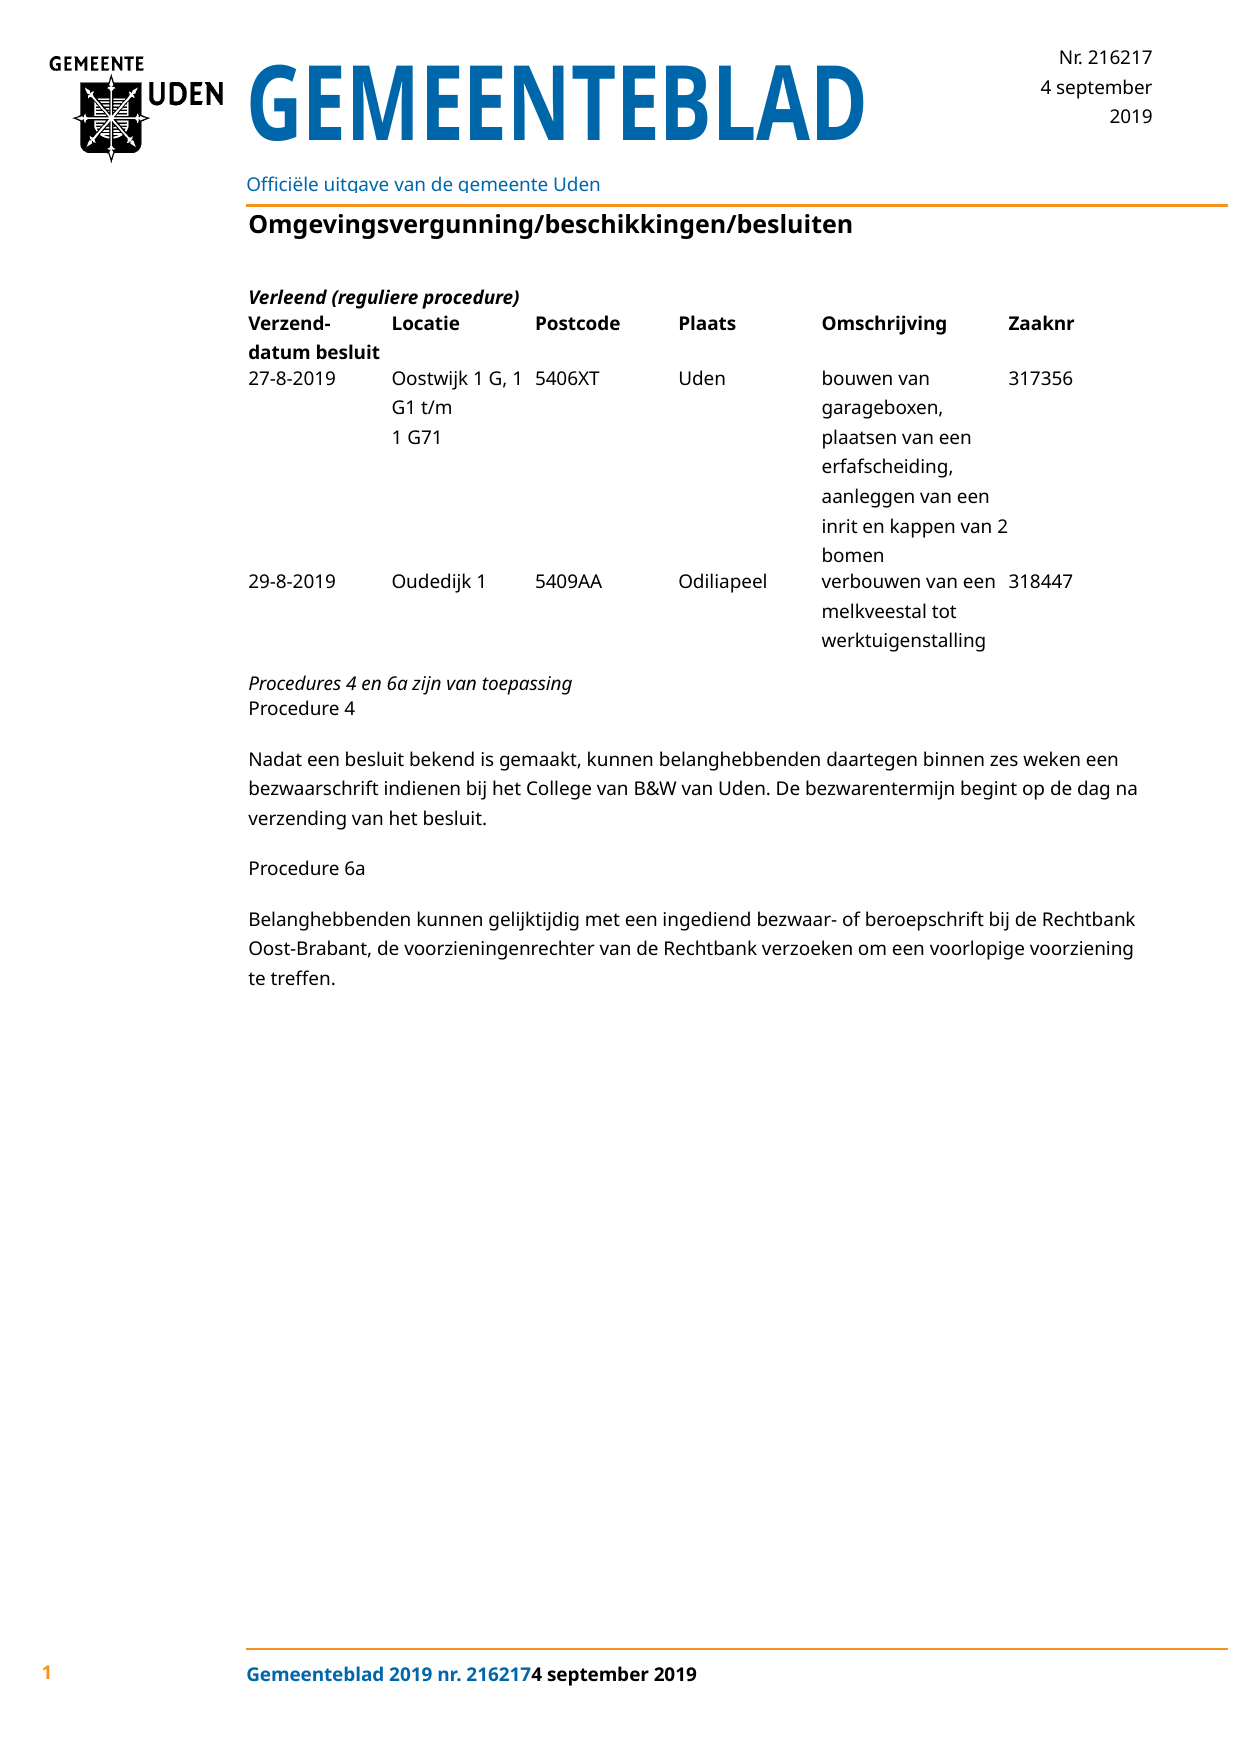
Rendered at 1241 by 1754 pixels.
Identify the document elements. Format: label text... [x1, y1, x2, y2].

table_cell 5406XT [535, 365, 678, 568]
table_cell 27-8-2019 [248, 365, 391, 568]
table_cell Uden [678, 365, 821, 568]
table_cell 318447 [1008, 568, 1152, 653]
table_header Verzend-datum besluit [248, 310, 391, 365]
table_cell Oudedijk 1 [391, 568, 535, 653]
table_cell Oostwijk 1 G, 1 G1 t/m 1 G71 [391, 365, 535, 568]
text Procedure 6a [248, 856, 1152, 881]
text Belanghebbenden kunnen gelijktijdig met een ingediend bezwaar- of beroepschrift bij de Rechtbank Oost-Brabant, de voorzieningenrechter van de Rechtbank verzoeken om een voorlopige voorziening te treffen. [248, 906, 1152, 991]
text Omgevingsvergunning/beschikkingen/besluiten [248, 207, 1152, 241]
table_header Plaats [678, 310, 821, 365]
text Procedure 4 [248, 696, 1152, 721]
table_cell Odiliapeel [678, 568, 821, 653]
table_cell bouwen van garageboxen, plaatsen van een erfafscheiding, aanleggen van een inrit en kappen van 2 bomen [821, 365, 1008, 568]
picture [41, 47, 231, 172]
text Verleend (reguliere procedure) [248, 284, 1152, 309]
table_cell 5409AA [535, 568, 678, 653]
table_header Omschrijving [821, 310, 1008, 365]
table_header Locatie [391, 310, 535, 365]
text Procedures 4 en 6a zijn van toepassing [248, 670, 1152, 696]
table_cell 29-8-2019 [248, 568, 391, 653]
table_header Postcode [535, 310, 678, 365]
table_cell verbouwen van een melkveestal tot werktuigenstalling [821, 568, 1008, 653]
table_header Zaaknr [1008, 310, 1152, 365]
text Nadat een besluit bekend is gemaakt, kunnen belanghebbenden daartegen binnen zes weken een bezwaarschrift indienen bij het College van B&W van Uden. De bezwarentermijn begint op de dag na verzending van het besluit. [248, 746, 1152, 831]
table_cell 317356 [1008, 365, 1152, 568]
